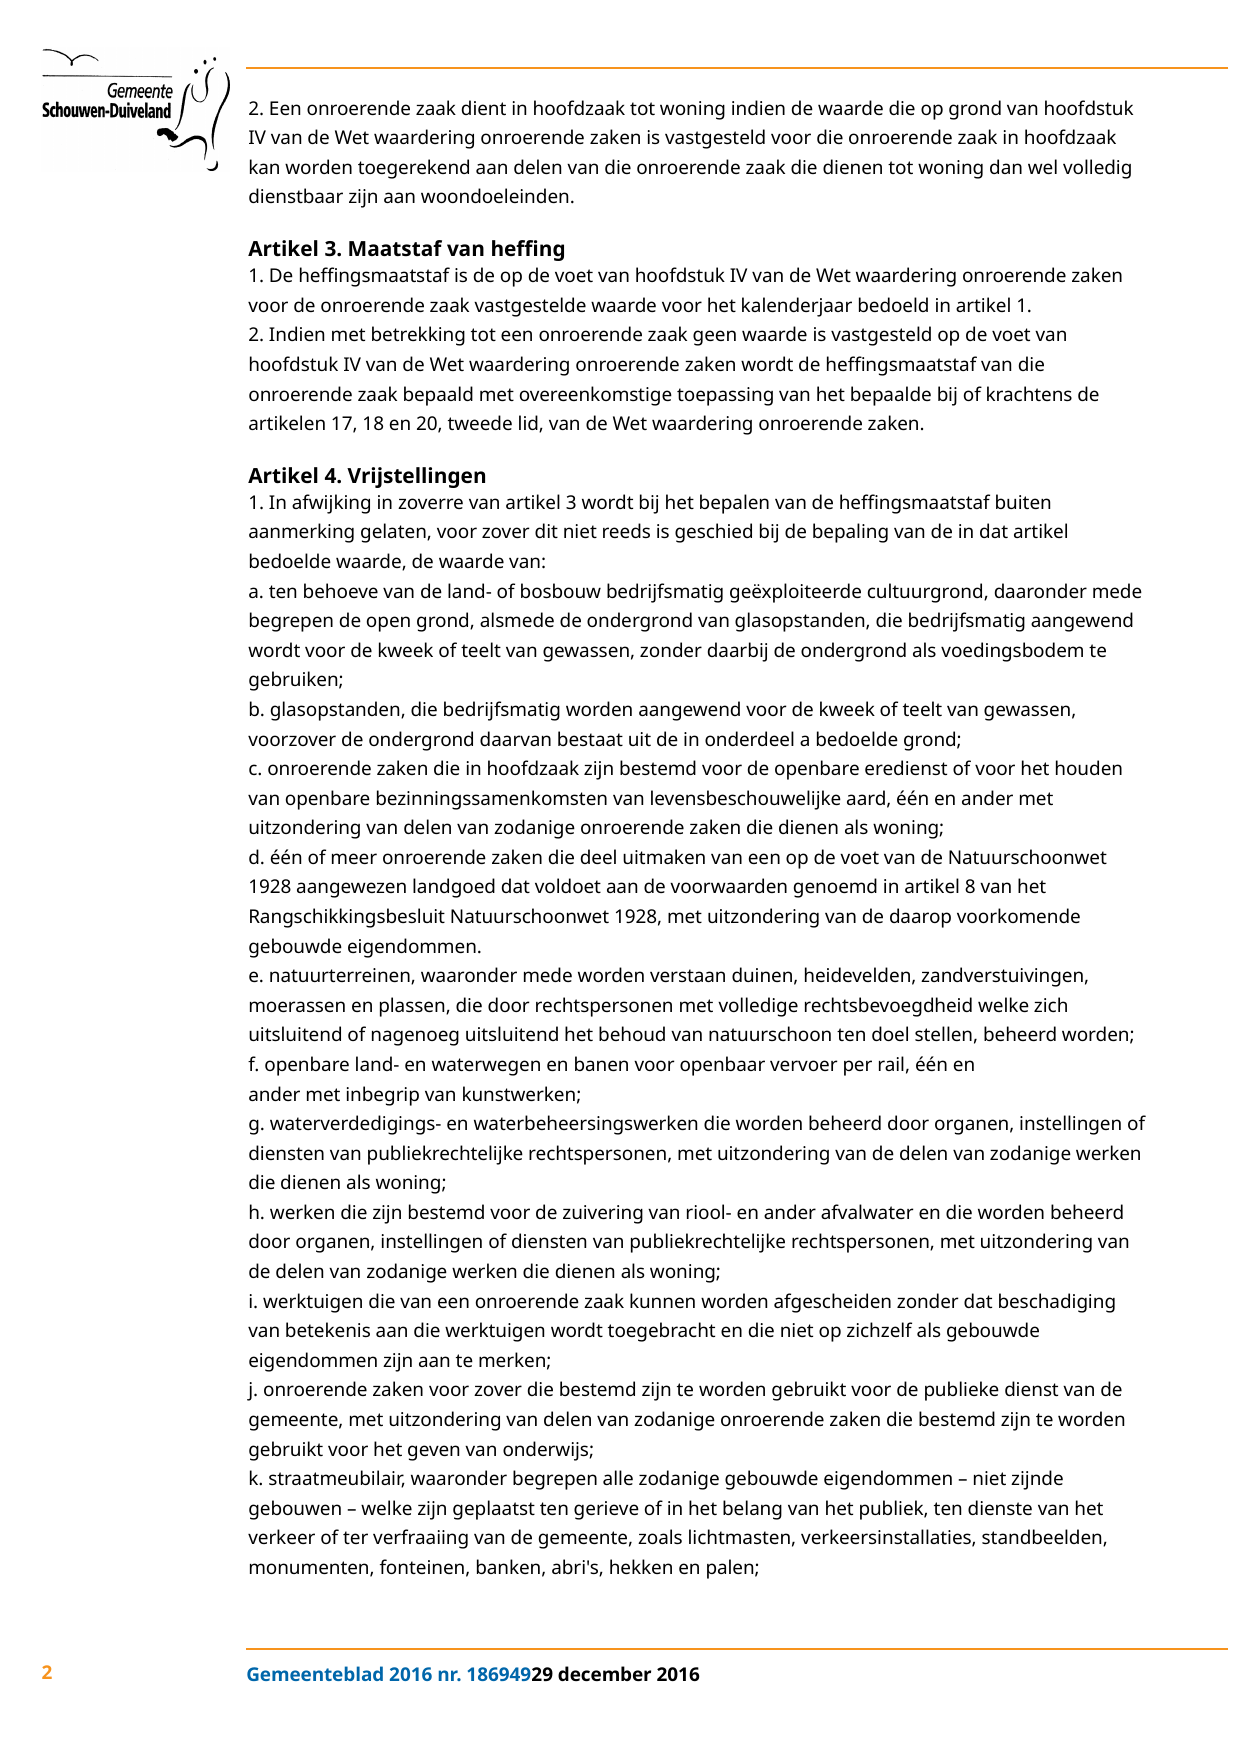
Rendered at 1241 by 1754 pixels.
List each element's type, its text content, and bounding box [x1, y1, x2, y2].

text Artikel 3. Maatstaf van heffing [248, 234, 1152, 262]
text i. werktuigen die van een onroerende zaak kunnen worden afgescheiden zonder dat beschadiging van betekenis aan die werktuigen wordt toegebracht en die niet op zichzelf als gebouwde eigendommen zijn aan te merken; [248, 1288, 1152, 1373]
text 2. Indien met betrekking tot een onroerende zaak geen waarde is vastgesteld op de voet van hoofdstuk IV van de Wet waardering onroerende zaken wordt de heffingsmaatstaf van die onroerende zaak bepaald met overeenkomstige toepassing van het bepaalde bij of krachtens de artikelen 17, 18 en 20, tweede lid, van de Wet waardering onroerende zaken. [248, 322, 1152, 436]
text 2. Een onroerende zaak dient in hoofdzaak tot woning indien de waarde die op grond van hoofdstuk IV van de Wet waardering onroerende zaken is vastgesteld voor die onroerende zaak in hoofdzaak kan worden toegerekend aan delen van die onroerende zaak die dienen tot woning dan wel volledig dienstbaar zijn aan woondoeleinden. [248, 95, 1152, 209]
text a. ten behoeve van de land- of bosbouw bedrijfsmatig geëxploiteerde cultuurgrond, daaronder mede begrepen de open grond, alsmede de ondergrond van glasopstanden, die bedrijfsmatig aangewend wordt voor de kweek of teelt van gewassen, zonder daarbij de ondergrond als voedingsbodem te gebruiken; [248, 578, 1152, 692]
text k. straatmeubilair, waaronder begrepen alle zodanige gebouwde eigendommen – niet zijnde gebouwen – welke zijn geplaatst ten gerieve of in het belang van het publiek, ten dienste van het verkeer of ter verfraaiing van de gemeente, zoals lichtmasten, verkeersinstallaties, standbeelden, monumenten, fonteinen, banken, abri's, hekken en palen; [248, 1465, 1152, 1580]
text f. openbare land- en waterwegen en banen voor openbaar vervoer per rail, één en [248, 1051, 1152, 1077]
text c. onroerende zaken die in hoofdzaak zijn bestemd voor de openbare eredienst of voor het houden van openbare bezinningssamenkomsten van levensbeschouwelijke aard, één en ander met uitzondering van delen van zodanige onroerende zaken die dienen als woning; [248, 755, 1152, 840]
text 1. In afwijking in zoverre van artikel 3 wordt bij het bepalen van de heffingsmaatstaf buiten aanmerking gelaten, voor zover dit niet reeds is geschied bij de bepaling van de in dat artikel bedoelde waarde, de waarde van: [248, 489, 1152, 574]
text 1. De heffingsmaatstaf is de op de voet van hoofdstuk IV van de Wet waardering onroerende zaken voor de onroerende zaak vastgestelde waarde voor het kalenderjaar bedoeld in artikel 1. [248, 262, 1152, 318]
text e. natuurterreinen, waaronder mede worden verstaan duinen, heidevelden, zandverstuivingen, moerassen en plassen, die door rechtspersonen met volledige rechtsbevoegdheid welke zich uitsluitend of nagenoeg uitsluitend het behoud van natuurschoon ten doel stellen, beheerd worden; [248, 962, 1152, 1047]
text h. werken die zijn bestemd voor de zuivering van riool- en ander afvalwater en die worden beheerd door organen, instellingen of diensten van publiekrechtelijke rechtspersonen, met uitzondering van de delen van zodanige werken die dienen als woning; [248, 1199, 1152, 1284]
text ander met inbegrip van kunstwerken; [248, 1081, 1152, 1107]
text b. glasopstanden, die bedrijfsmatig worden aangewend voor de kweek of teelt van gewassen, voorzover de ondergrond daarvan bestaat uit de in onderdeel a bedoelde grond; [248, 696, 1152, 752]
text d. één of meer onroerende zaken die deel uitmaken van een op de voet van de Natuurschoonwet 1928 aangewezen landgoed dat voldoet aan de voorwaarden genoemd in artikel 8 van het Rangschikkingsbesluit Natuurschoonwet 1928, met uitzondering van de daarop voorkomende gebouwde eigendommen. [248, 844, 1152, 959]
picture [41, 47, 231, 172]
text g. waterverdedigings- en waterbeheersingswerken die worden beheerd door organen, instellingen of diensten van publiekrechtelijke rechtspersonen, met uitzondering van de delen van zodanige werken die dienen als woning; [248, 1110, 1152, 1195]
text j. onroerende zaken voor zover die bestemd zijn te worden gebruikt voor de publieke dienst van de gemeente, met uitzondering van delen van zodanige onroerende zaken die bestemd zijn te worden gebruikt voor het geven van onderwijs; [248, 1377, 1152, 1462]
text Artikel 4. Vrijstellingen [248, 461, 1152, 489]
